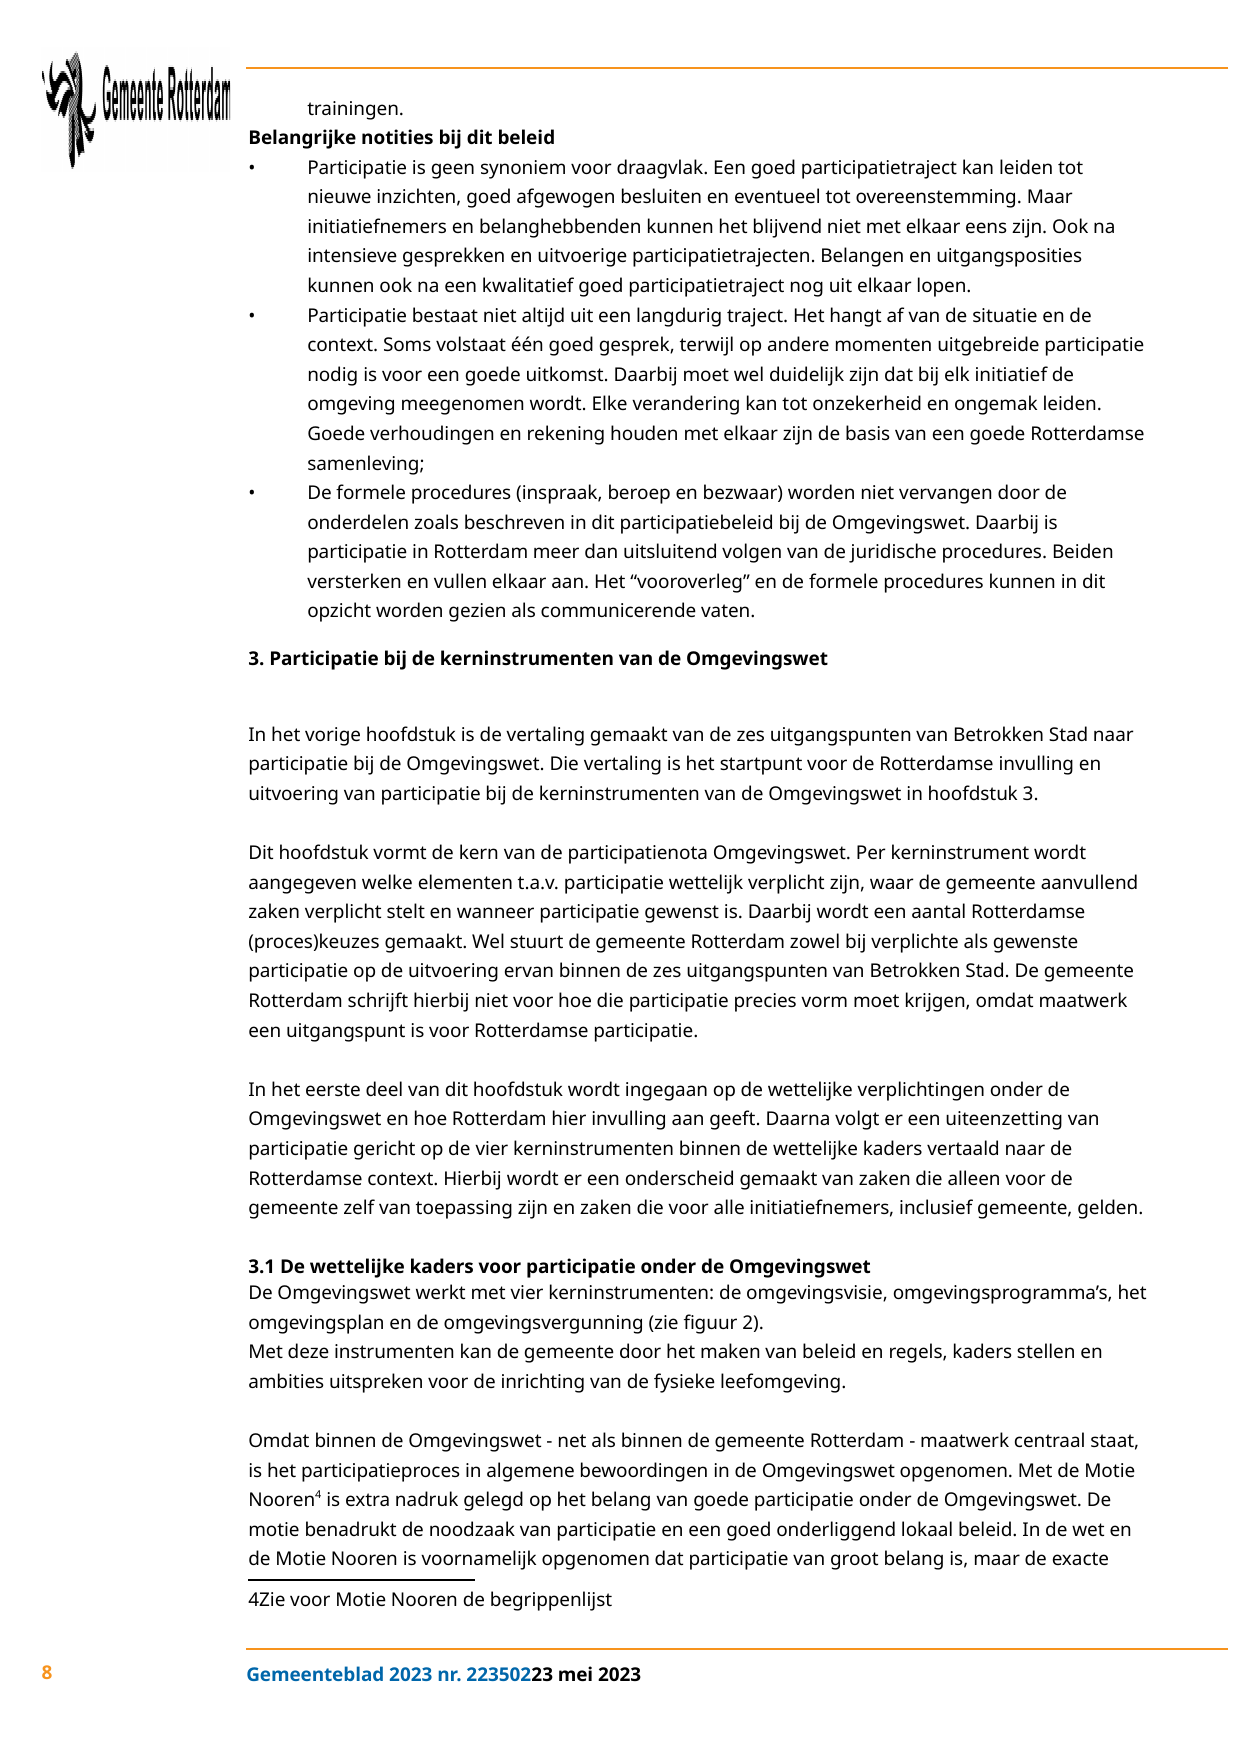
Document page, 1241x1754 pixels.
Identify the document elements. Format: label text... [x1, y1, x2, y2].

picture [41, 47, 231, 172]
list Participatie bestaat niet altijd uit een langdurig traject. Het hangt af van de situatie en de context. Soms volstaat één goed gesprek, terwijl op andere momenten uitgebreide participatie nodig is voor een goede uitkomst. Daarbij moet wel duidelijk zijn dat bij elk initiatief de omgeving meegenomen wordt. Elke verandering kan tot onzekerheid en ongemak leiden. Goede verhoudingen en rekening houden met elkaar zijn de basis van een goede Rotterdamse samenleving; [248, 302, 1152, 476]
list Participatie is geen synoniem voor draagvlak. Een goed participatietraject kan leiden tot nieuwe inzichten, goed afgewogen besluiten en eventueel tot overeenstemming. Maar initiatiefnemers en belanghebbenden kunnen het blijvend niet met elkaar eens zijn. Ook na intensieve gesprekken en uitvoerige participatietrajecten. Belangen en uitgangsposities kunnen ook na een kwalitatief goed participatietraject nog uit elkaar lopen. [248, 154, 1152, 298]
text In het vorige hoofdstuk is de vertaling gemaakt van de zes uitgangspunten van Betrokken Stad naar participatie bij de Omgevingswet. Die vertaling is het startpunt voor de Rotterdamse invulling en uitvoering van participatie bij de kerninstrumenten van de Omgevingswet in hoofdstuk 3. [248, 721, 1152, 806]
text 3.1 De wettelijke kaders voor participatie onder de Omgevingswet [248, 1253, 1152, 1279]
list trainingen. [248, 95, 1152, 121]
text 3. Participatie bij de kerninstrumenten van de Omgevingswet [248, 643, 1152, 672]
list De formele procedures (inspraak, beroep en bezwaar) worden niet vervangen door de onderdelen zoals beschreven in dit participatiebeleid bij de Omgevingswet. Daarbij is participatie in Rotterdam meer dan uitsluitend volgen van de juridische procedures. Beiden versterken en vullen elkaar aan. Het “vooroverleg” en de formele procedures kunnen in dit opzicht worden gezien als communicerende vaten. [248, 479, 1152, 623]
text In het eerste deel van dit hoofdstuk wordt ingegaan op de wettelijke verplichtingen onder de Omgevingswet en hoe Rotterdam hier invulling aan geeft. Daarna volgt er een uiteenzetting van participatie gericht op de vier kerninstrumenten binnen de wettelijke kaders vertaald naar de Rotterdamse context. Hierbij wordt er een onderscheid gemaakt van zaken die alleen voor de gemeente zelf van toepassing zijn en zaken die voor alle initiatiefnemers, inclusief gemeente, gelden. [248, 1076, 1152, 1220]
text Met deze instrumenten kan de gemeente door het maken van beleid en regels, kaders stellen en ambities uitspreken voor de inrichting van de fysieke leefomgeving. [248, 1338, 1152, 1394]
text Belangrijke notities bij dit beleid [248, 124, 1152, 150]
text Dit hoofdstuk vormt de kern van de participatienota Omgevingswet. Per kerninstrument wordt aangegeven welke elementen t.a.v. participatie wettelijk verplicht zijn, waar de gemeente aanvullend zaken verplicht stelt en wanneer participatie gewenst is. Daarbij wordt een aantal Rotterdamse (proces)keuzes gemaakt. Wel stuurt de gemeente Rotterdam zowel bij verplichte als gewenste participatie op de uitvoering ervan binnen de zes uitgangspunten van Betrokken Stad. De gemeente Rotterdam schrijft hierbij niet voor hoe die participatie precies vorm moet krijgen, omdat maatwerk een uitgangspunt is voor Rotterdamse participatie. [248, 839, 1152, 1043]
text Zie voor Motie Nooren de begrippenlijst [248, 1586, 1152, 1612]
text Omdat binnen de Omgevingswet - net als binnen de gemeente Rotterdam - maatwerk centraal staat, is het participatieproces in algemene bewoordingen in de Omgevingswet opgenomen. Met de Motie Nooren is extra nadruk gelegd op het belang van goede participatie onder de Omgevingswet. De motie benadrukt de noodzaak van participatie en een goed onderliggend lokaal beleid. In de wet en de Motie Nooren is voornamelijk opgenomen dat participatie van groot belang is, maar de exacte [248, 1427, 1152, 1571]
text De Omgevingswet werkt met vier kerninstrumenten: de omgevingsvisie, omgevingsprogramma’s, het omgevingsplan en de omgevingsvergunning (zie figuur 2). [248, 1279, 1152, 1334]
